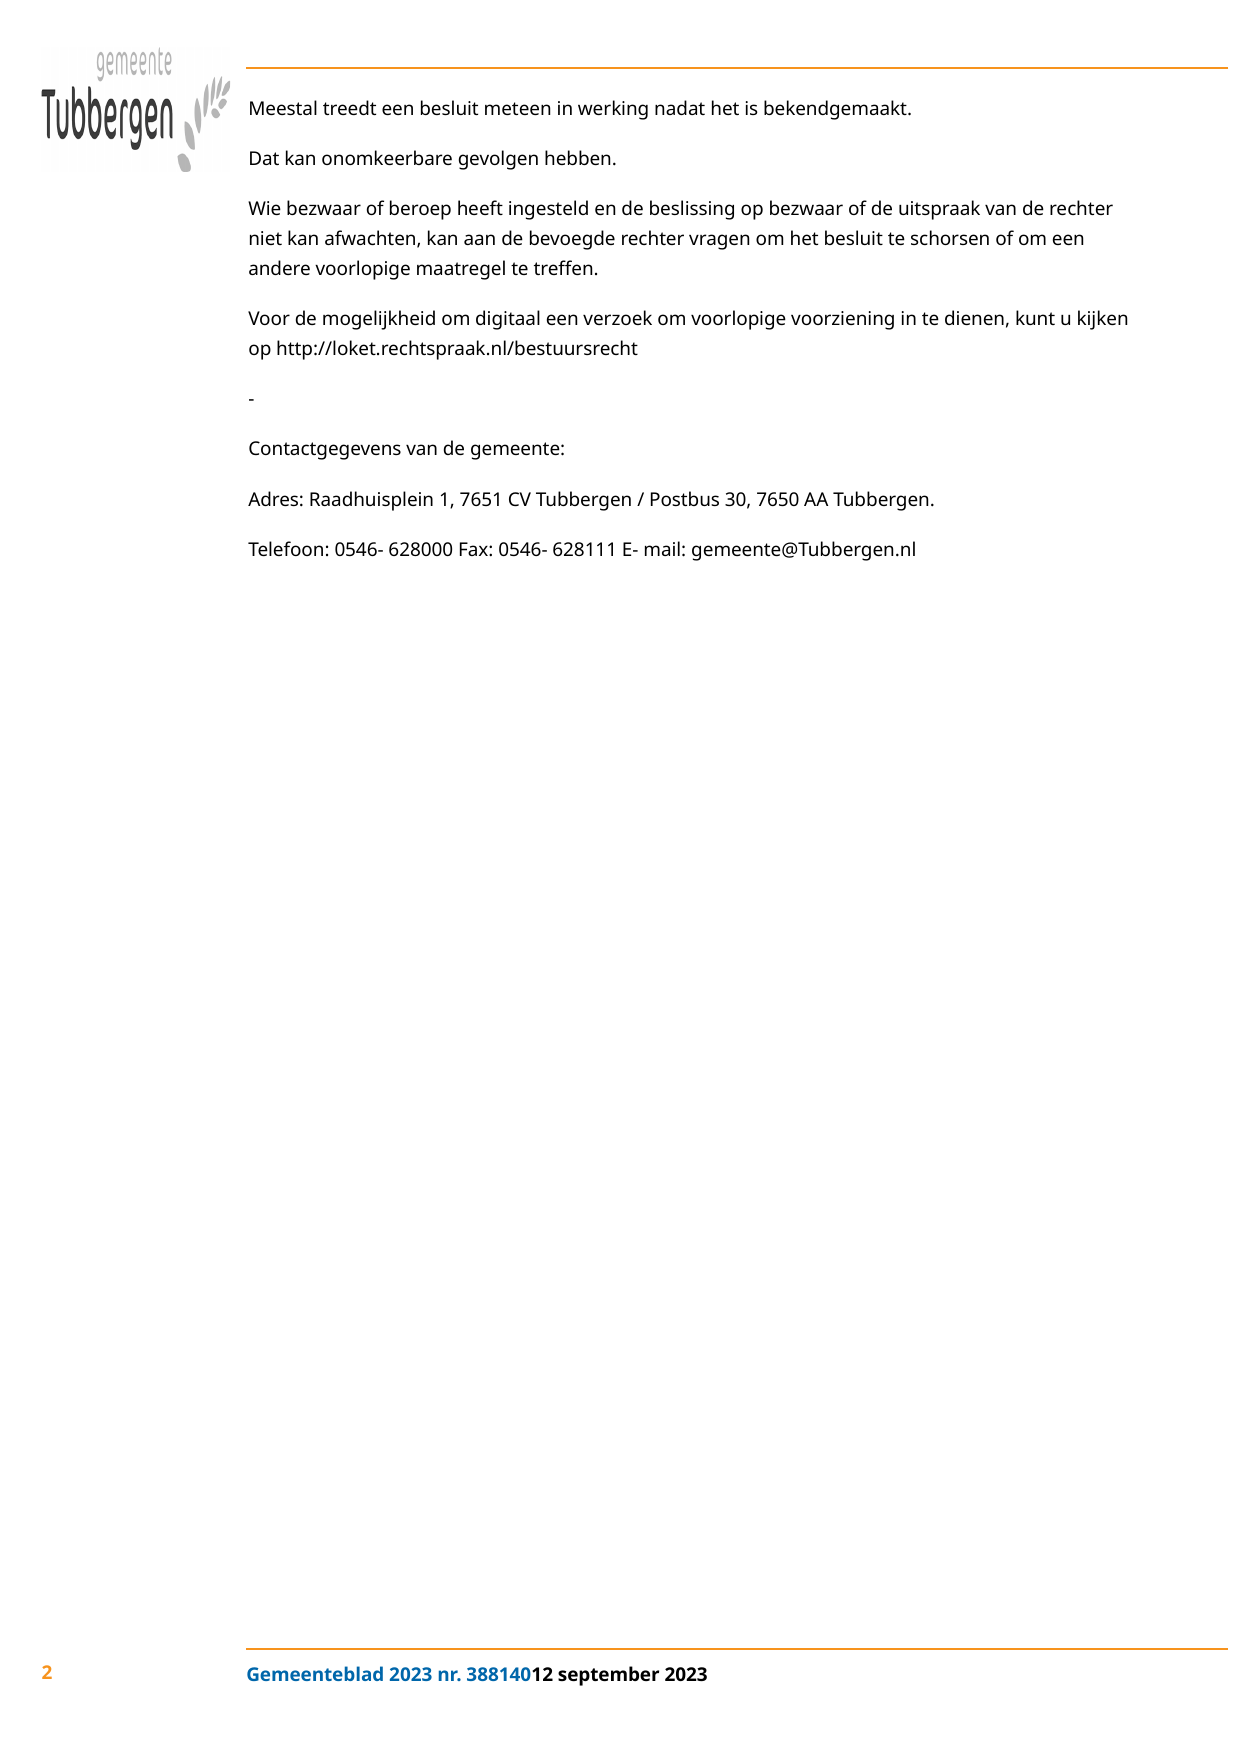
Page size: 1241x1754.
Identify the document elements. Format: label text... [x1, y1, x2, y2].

text Telefoon: 0546- 628000 Fax: 0546- 628111 E- mail: gemeente@Tubbergen.nl [248, 536, 1152, 562]
text Voor de mogelijkheid om digitaal een verzoek om voorlopige voorziening in te dienen, kunt u kijken op http://loket.rechtspraak.nl/bestuursrecht [248, 305, 1152, 361]
text Contactgegevens van de gemeente: [248, 436, 1152, 461]
text Dat kan onomkeerbare gevolgen hebben. [248, 145, 1152, 171]
text Meestal treedt een besluit meteen in werking nadat het is bekendgemaakt. [248, 95, 1152, 121]
picture [41, 47, 231, 172]
text - [248, 385, 1152, 411]
text Wie bezwaar of beroep heeft ingesteld en de beslissing op bezwaar of de uitspraak van de rechter niet kan afwachten, kan aan de bevoegde rechter vragen om het besluit te schorsen of om een andere voorlopige maatregel te treffen. [248, 196, 1152, 281]
text Adres: Raadhuisplein 1, 7651 CV Tubbergen / Postbus 30, 7650 AA Tubbergen. [248, 486, 1152, 512]
